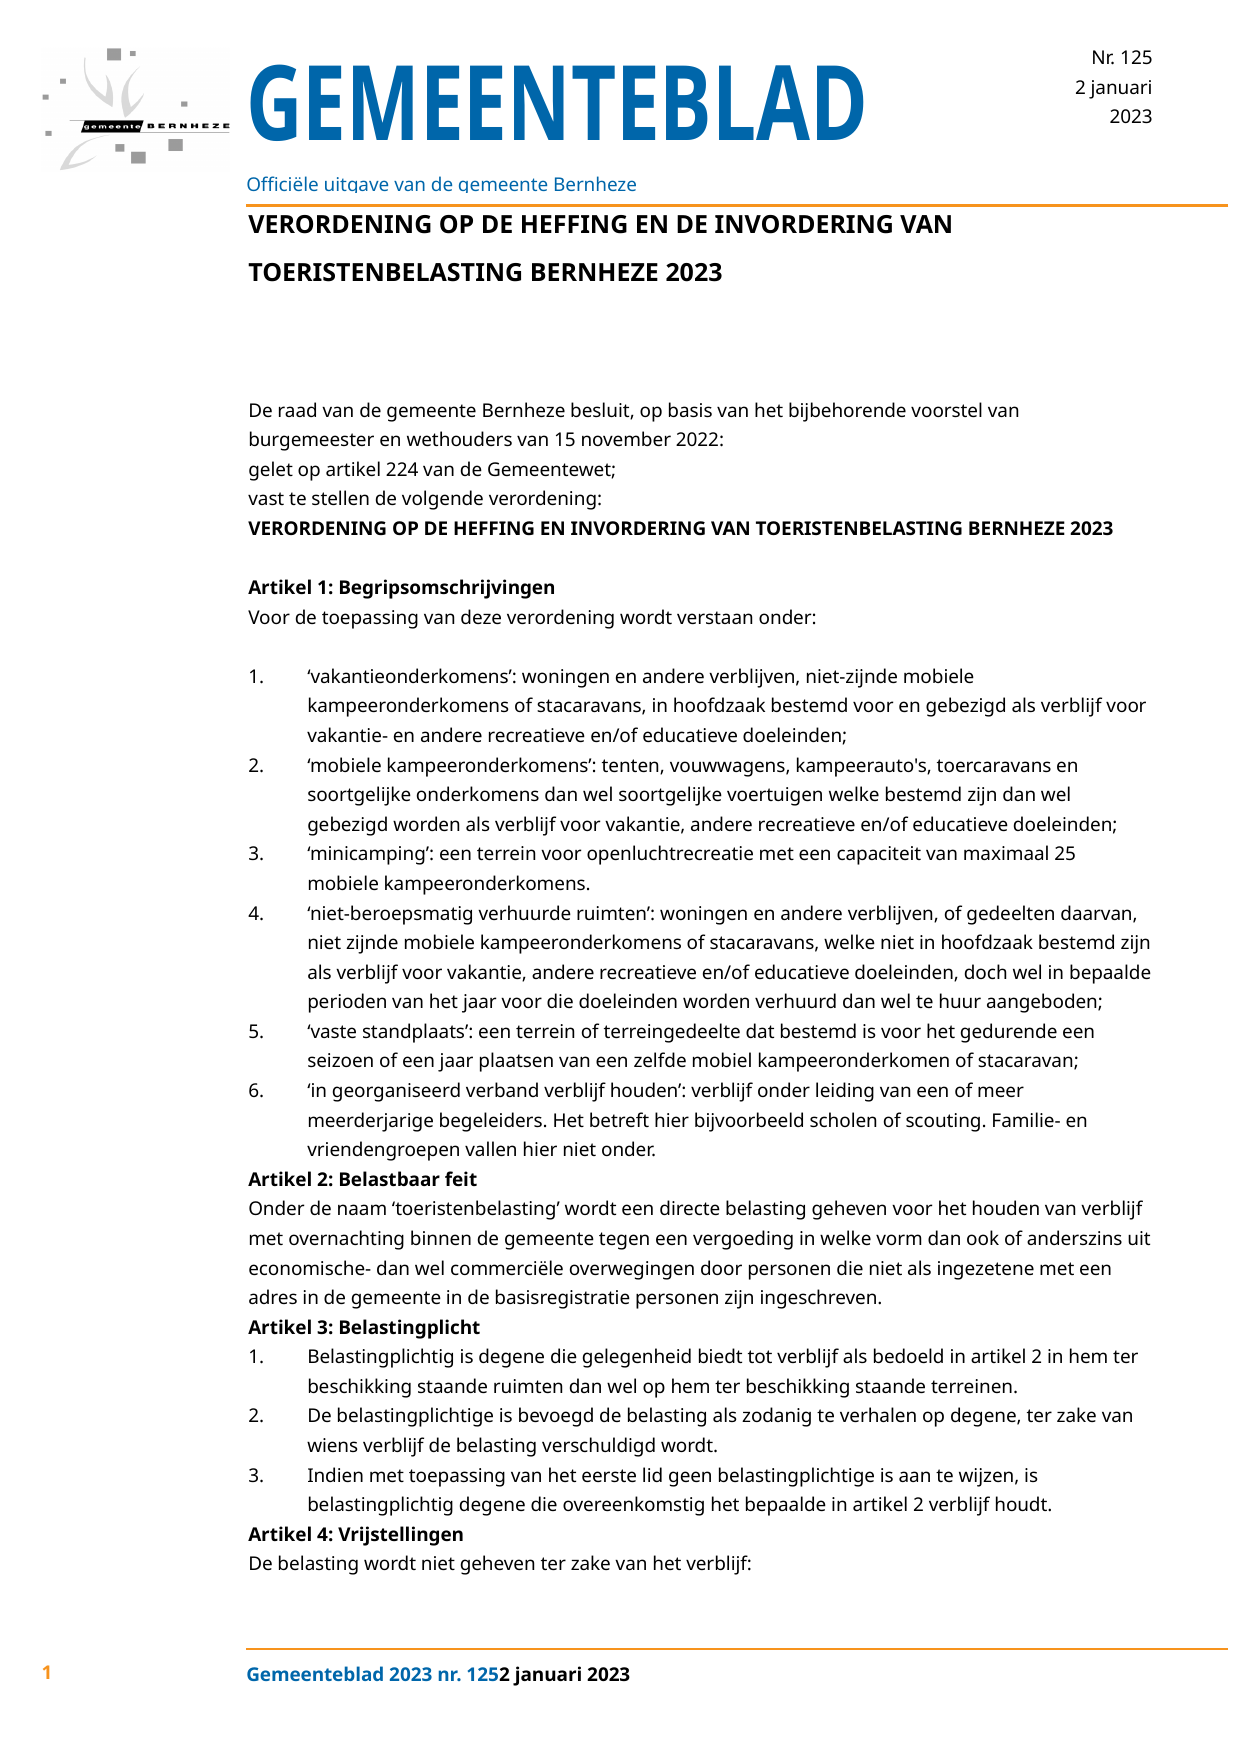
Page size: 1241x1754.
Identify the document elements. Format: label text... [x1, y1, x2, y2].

list De belastingplichtige is bevoegd de belasting als zodanig te verhalen op degene, ter zake van wiens verblijf de belasting verschuldigd wordt. [248, 1403, 1152, 1458]
list ‘in georganiseerd verband verblijf houden’: verblijf onder leiding van een of meer meerderjarige begeleiders. Het betreft hier bijvoorbeeld scholen of scouting. Familie- en vriendengroepen vallen hier niet onder. [248, 1077, 1152, 1162]
list ‘vakantieonderkomens’: woningen en andere verblijven, niet-zijnde mobiele kampeeronderkomens of stacaravans, in hoofdzaak bestemd voor en gebezigd als verblijf voor vakantie- en andere recreatieve en/of educatieve doeleinden; [248, 663, 1152, 748]
text burgemeester en wethouders van 15 november 2022: [248, 426, 1152, 452]
text Artikel 3: Belastingplicht [248, 1314, 1152, 1339]
text VERORDENING OP DE HEFFING EN DE INVORDERING VAN TOERISTENBELASTING BERNHEZE 2023 [248, 207, 1152, 288]
picture [41, 47, 231, 172]
text VERORDENING OP DE HEFFING EN INVORDERING VAN TOERISTENBELASTING BERNHEZE 2023 [248, 515, 1152, 541]
text De raad van de gemeente Bernheze besluit, op basis van het bijbehorende voorstel van [248, 397, 1152, 422]
text vast te stellen de volgende verordening: [248, 486, 1152, 511]
list ‘minicamping’: een terrein voor openluchtrecreatie met een capaciteit van maximaal 25 mobiele kampeeronderkomens. [248, 841, 1152, 896]
text Voor de toepassing van deze verordening wordt verstaan onder: [248, 604, 1152, 629]
text Artikel 1: Begripsomschrijvingen [248, 574, 1152, 600]
list ‘vaste standplaats’: een terrein of terreingedeelte dat bestemd is voor het gedurende een seizoen of een jaar plaatsen van een zelfde mobiel kampeeronderkomen of stacaravan; [248, 1018, 1152, 1073]
list ‘mobiele kampeeronderkomens’: tenten, vouwwagens, kampeerauto's, toercaravans en soortgelijke onderkomens dan wel soortgelijke voertuigen welke bestemd zijn dan wel gebezigd worden als verblijf voor vakantie, andere recreatieve en/of educatieve doeleinden; [248, 752, 1152, 837]
text Artikel 2: Belastbaar feit [248, 1166, 1152, 1192]
list ‘niet-beroepsmatig verhuurde ruimten’: woningen en andere verblijven, of gedeelten daarvan, niet zijnde mobiele kampeeronderkomens of stacaravans, welke niet in hoofdzaak bestemd zijn als verblijf voor vakantie, andere recreatieve en/of educatieve doeleinden, doch wel in bepaalde perioden van het jaar voor die doeleinden worden verhuurd dan wel te huur aangeboden; [248, 900, 1152, 1014]
text De belasting wordt niet geheven ter zake van het verblijf: [248, 1551, 1152, 1576]
text gelet op artikel 224 van de Gemeentewet; [248, 456, 1152, 482]
text Onder de naam ‘toeristenbelasting’ wordt een directe belasting geheven voor het houden van verblijf met overnachting binnen de gemeente tegen een vergoeding in welke vorm dan ook of anderszins uit economische- dan wel commerciële overwegingen door personen die niet als ingezetene met een adres in de gemeente in de basisregistratie personen zijn ingeschreven. [248, 1196, 1152, 1310]
list Belastingplichtig is degene die gelegenheid biedt tot verblijf als bedoeld in artikel 2 in hem ter beschikking staande ruimten dan wel op hem ter beschikking staande terreinen. [248, 1343, 1152, 1399]
text Artikel 4: Vrijstellingen [248, 1521, 1152, 1547]
list Indien met toepassing van het eerste lid geen belastingplichtige is aan te wijzen, is belastingplichtig degene die overeenkomstig het bepaalde in artikel 2 verblijf houdt. [248, 1462, 1152, 1517]
